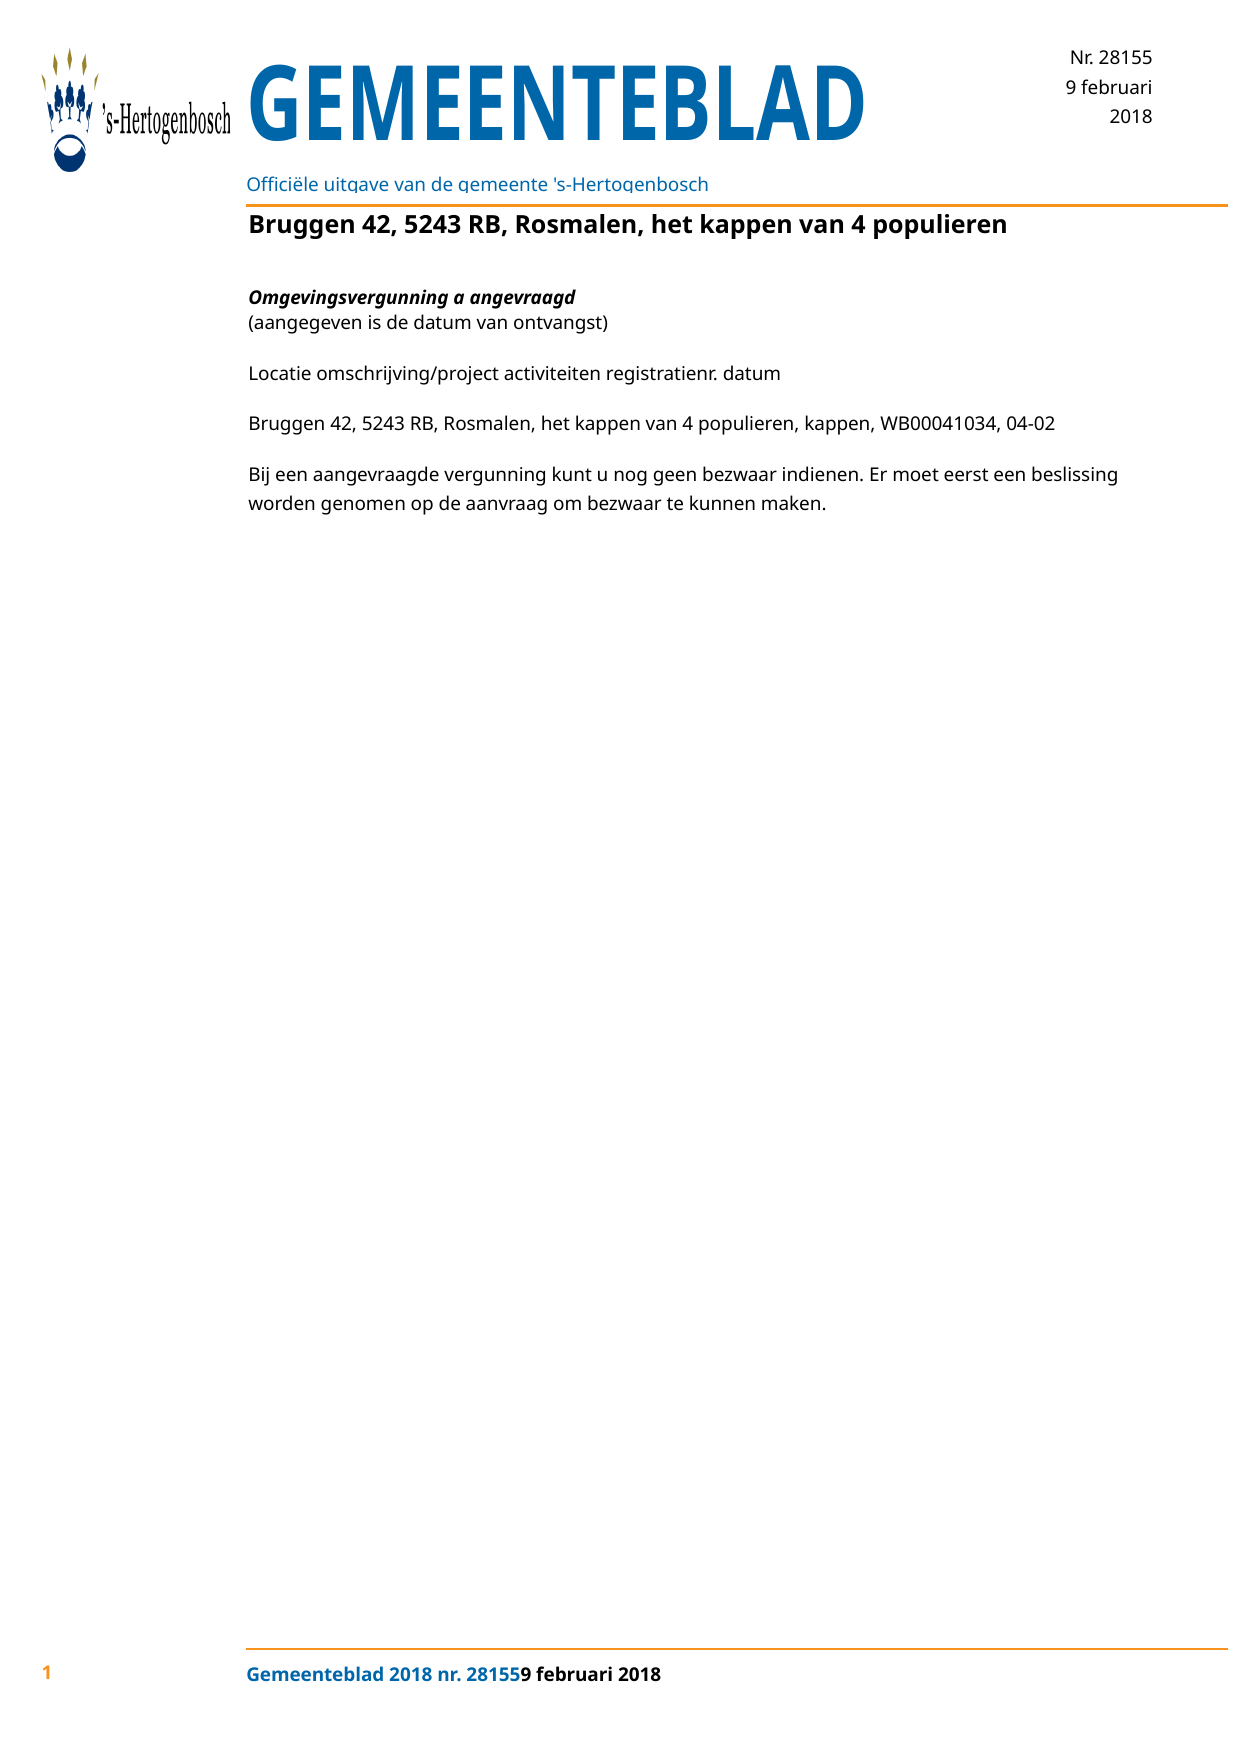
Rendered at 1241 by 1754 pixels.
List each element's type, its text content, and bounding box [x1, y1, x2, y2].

text Locatie omschrijving/project activiteiten registratienr. datum [248, 360, 1152, 386]
picture [41, 47, 231, 172]
text Bij een aangevraagde vergunning kunt u nog geen bezwaar indienen. Er moet eerst een beslissing worden genomen op de aanvraag om bezwaar te kunnen maken. [248, 461, 1152, 516]
text Omgevingsvergunning a angevraagd [248, 284, 1152, 309]
text Bruggen 42, 5243 RB, Rosmalen, het kappen van 4 populieren, kappen, WB00041034, 04-02 [248, 410, 1152, 436]
text (aangegeven is de datum van ontvangst) [248, 309, 1152, 335]
text Bruggen 42, 5243 RB, Rosmalen, het kappen van 4 populieren [248, 207, 1152, 241]
